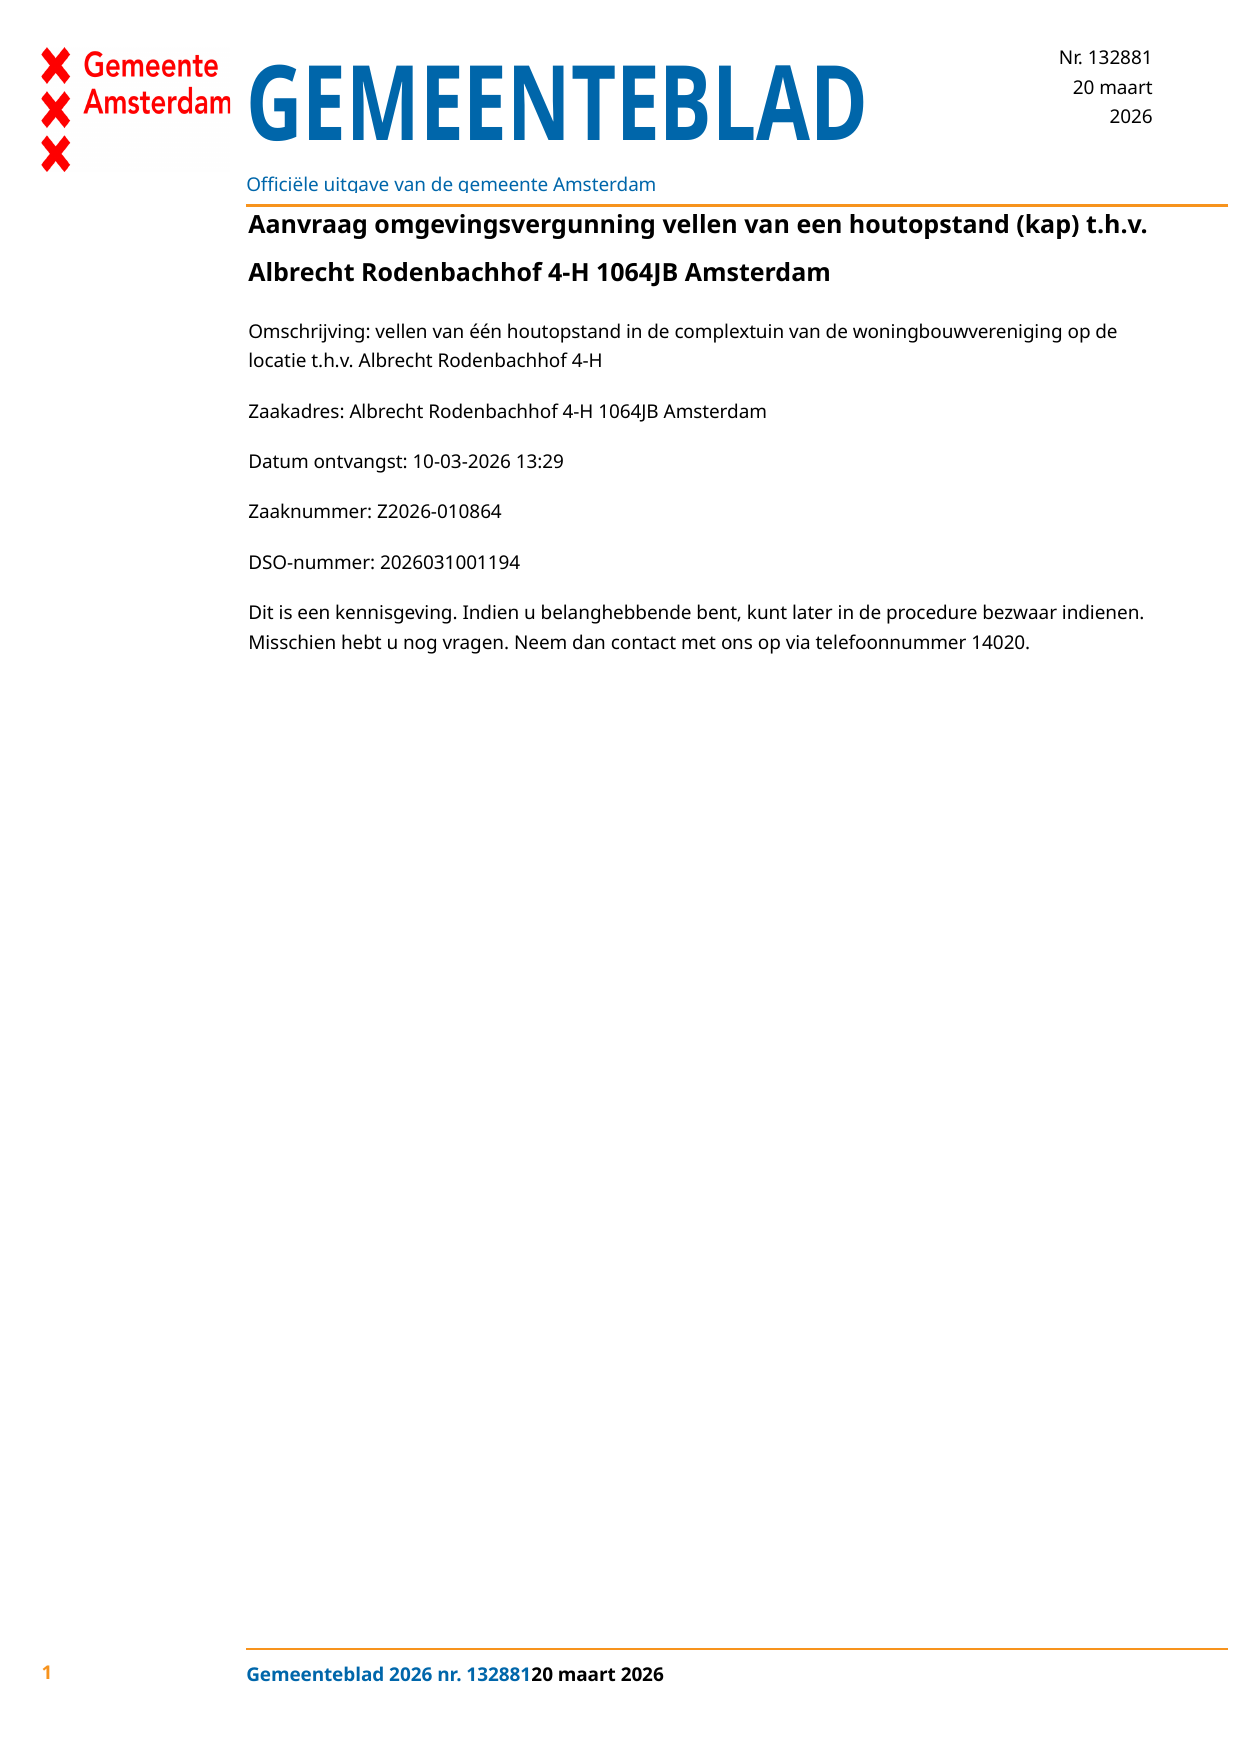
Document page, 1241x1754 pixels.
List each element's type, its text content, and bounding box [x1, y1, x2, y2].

text Zaaknummer: Z2026-010864 [248, 499, 1152, 524]
text Omschrijving: vellen van één houtopstand in de complextuin van de woningbouwvereniging op de locatie t.h.v. Albrecht Rodenbachhof 4-H [248, 318, 1152, 373]
picture [41, 47, 231, 172]
text Dit is een kennisgeving. Indien u belanghebbende bent, kunt later in de procedure bezwaar indienen. Misschien hebt u nog vragen. Neem dan contact met ons op via telefoonnummer 14020. [248, 599, 1152, 655]
text DSO-nummer: 2026031001194 [248, 549, 1152, 575]
text Zaakadres: Albrecht Rodenbachhof 4-H 1064JB Amsterdam [248, 398, 1152, 424]
text Datum ontvangst: 10-03-2026 13:29 [248, 448, 1152, 474]
text Aanvraag omgevingsvergunning vellen van een houtopstand (kap) t.h.v. Albrecht Rodenbachhof 4-H 1064JB Amsterdam [248, 207, 1152, 288]
